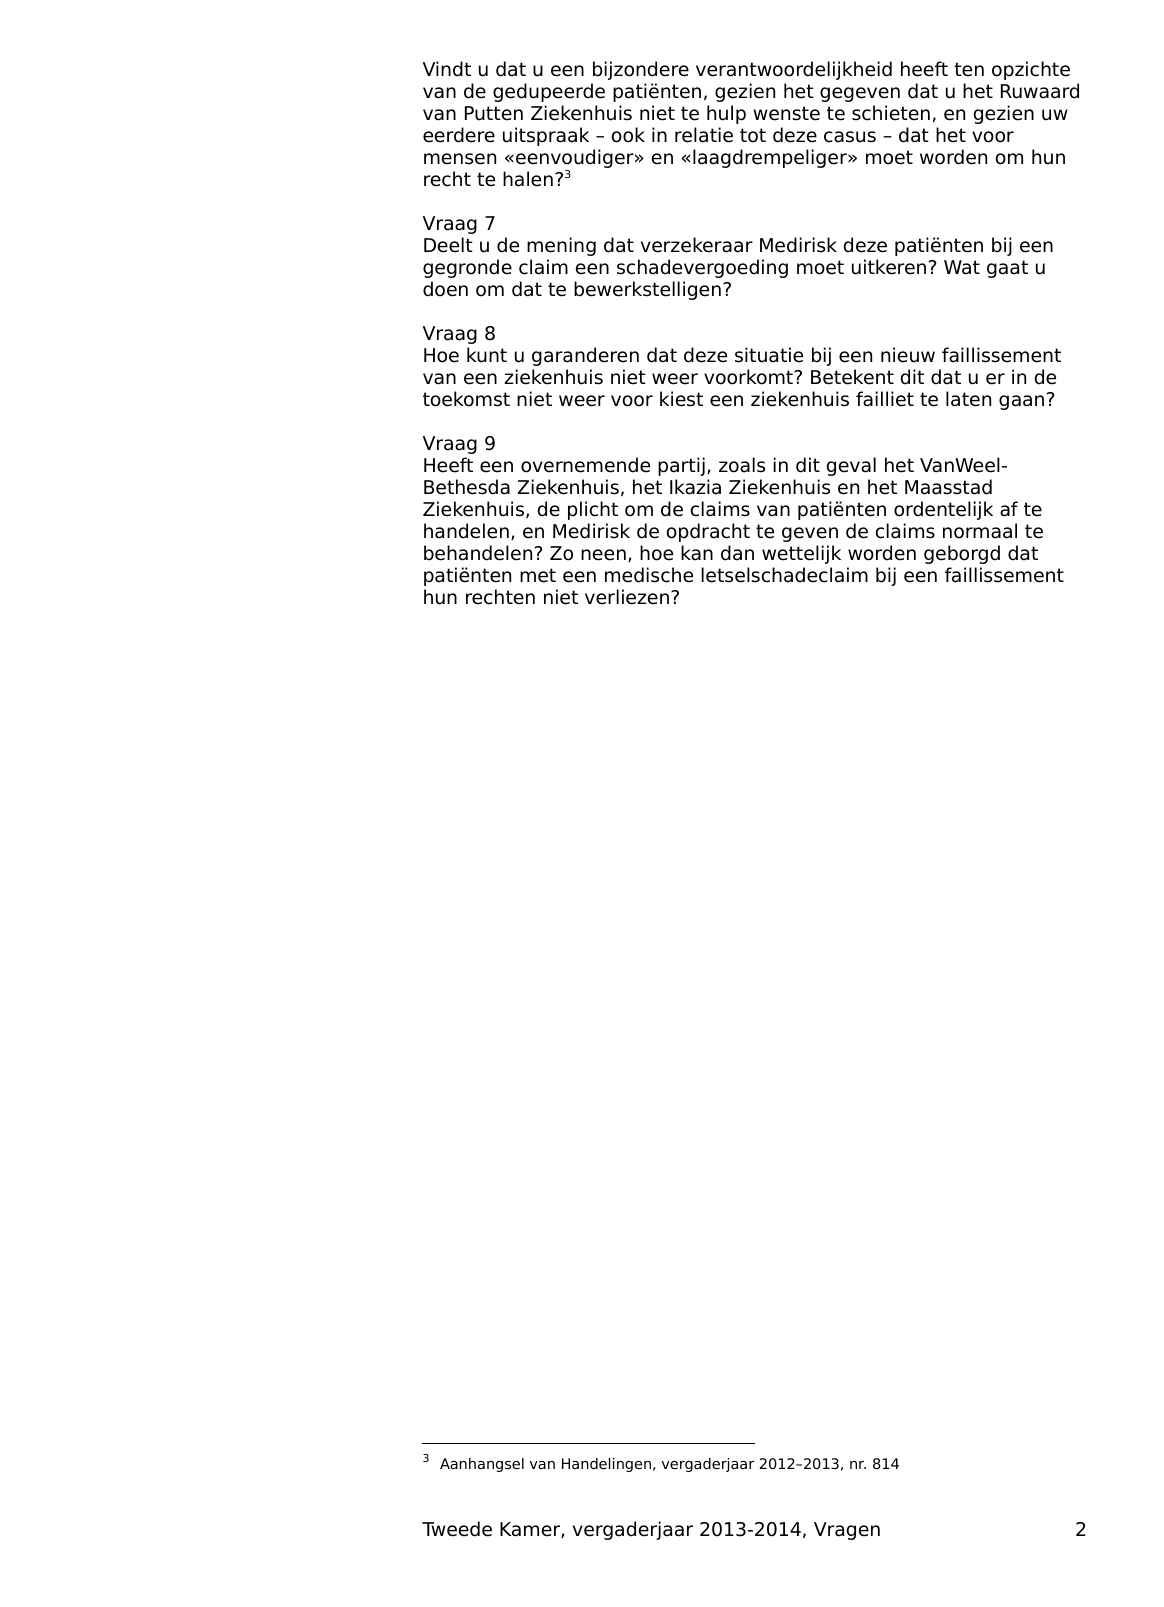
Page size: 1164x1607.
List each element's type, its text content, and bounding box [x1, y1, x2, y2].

text Deelt u de mening dat verzekeraar Medirisk deze patiënten bij een gegronde claim een schadevergoeding moet uitkeren? Wat gaat u doen om dat te bewerkstelligen? [422, 235, 1087, 301]
text Vraag 9 [422, 433, 1087, 455]
text Vindt u dat u een bijzondere verantwoordelijkheid heeft ten opzichte van de gedupeerde patiënten, gezien het gegeven dat u het Ruwaard van Putten Ziekenhuis niet te hulp wenste te schieten, en gezien uw eerdere uitspraak – ook in relatie tot deze casus – dat het voor mensen «eenvoudiger» en «laagdrempeliger» moet worden om hun recht te halen? [422, 59, 1087, 191]
text Hoe kunt u garanderen dat deze situatie bij een nieuw faillissement van een ziekenhuis niet weer voorkomt? Betekent dit dat u er in de toekomst niet weer voor kiest een ziekenhuis failliet te laten gaan? [422, 345, 1087, 411]
text Vraag 7 [422, 213, 1087, 235]
text Heeft een overnemende partij, zoals in dit geval het VanWeel-Bethesda Ziekenhuis, het Ikazia Ziekenhuis en het Maasstad Ziekenhuis, de plicht om de claims van patiënten ordentelijk af te handelen, en Medirisk de opdracht te geven de claims normaal te behandelen? Zo neen, hoe kan dan wettelijk worden geborgd dat patiënten met een medische letselschadeclaim bij een faillissement hun rechten niet verliezen? [422, 455, 1087, 609]
text Aanhangsel van Handelingen, vergaderjaar 2012–2013, nr. 814 [422, 1452, 1087, 1474]
text Vraag 8 [422, 323, 1087, 345]
